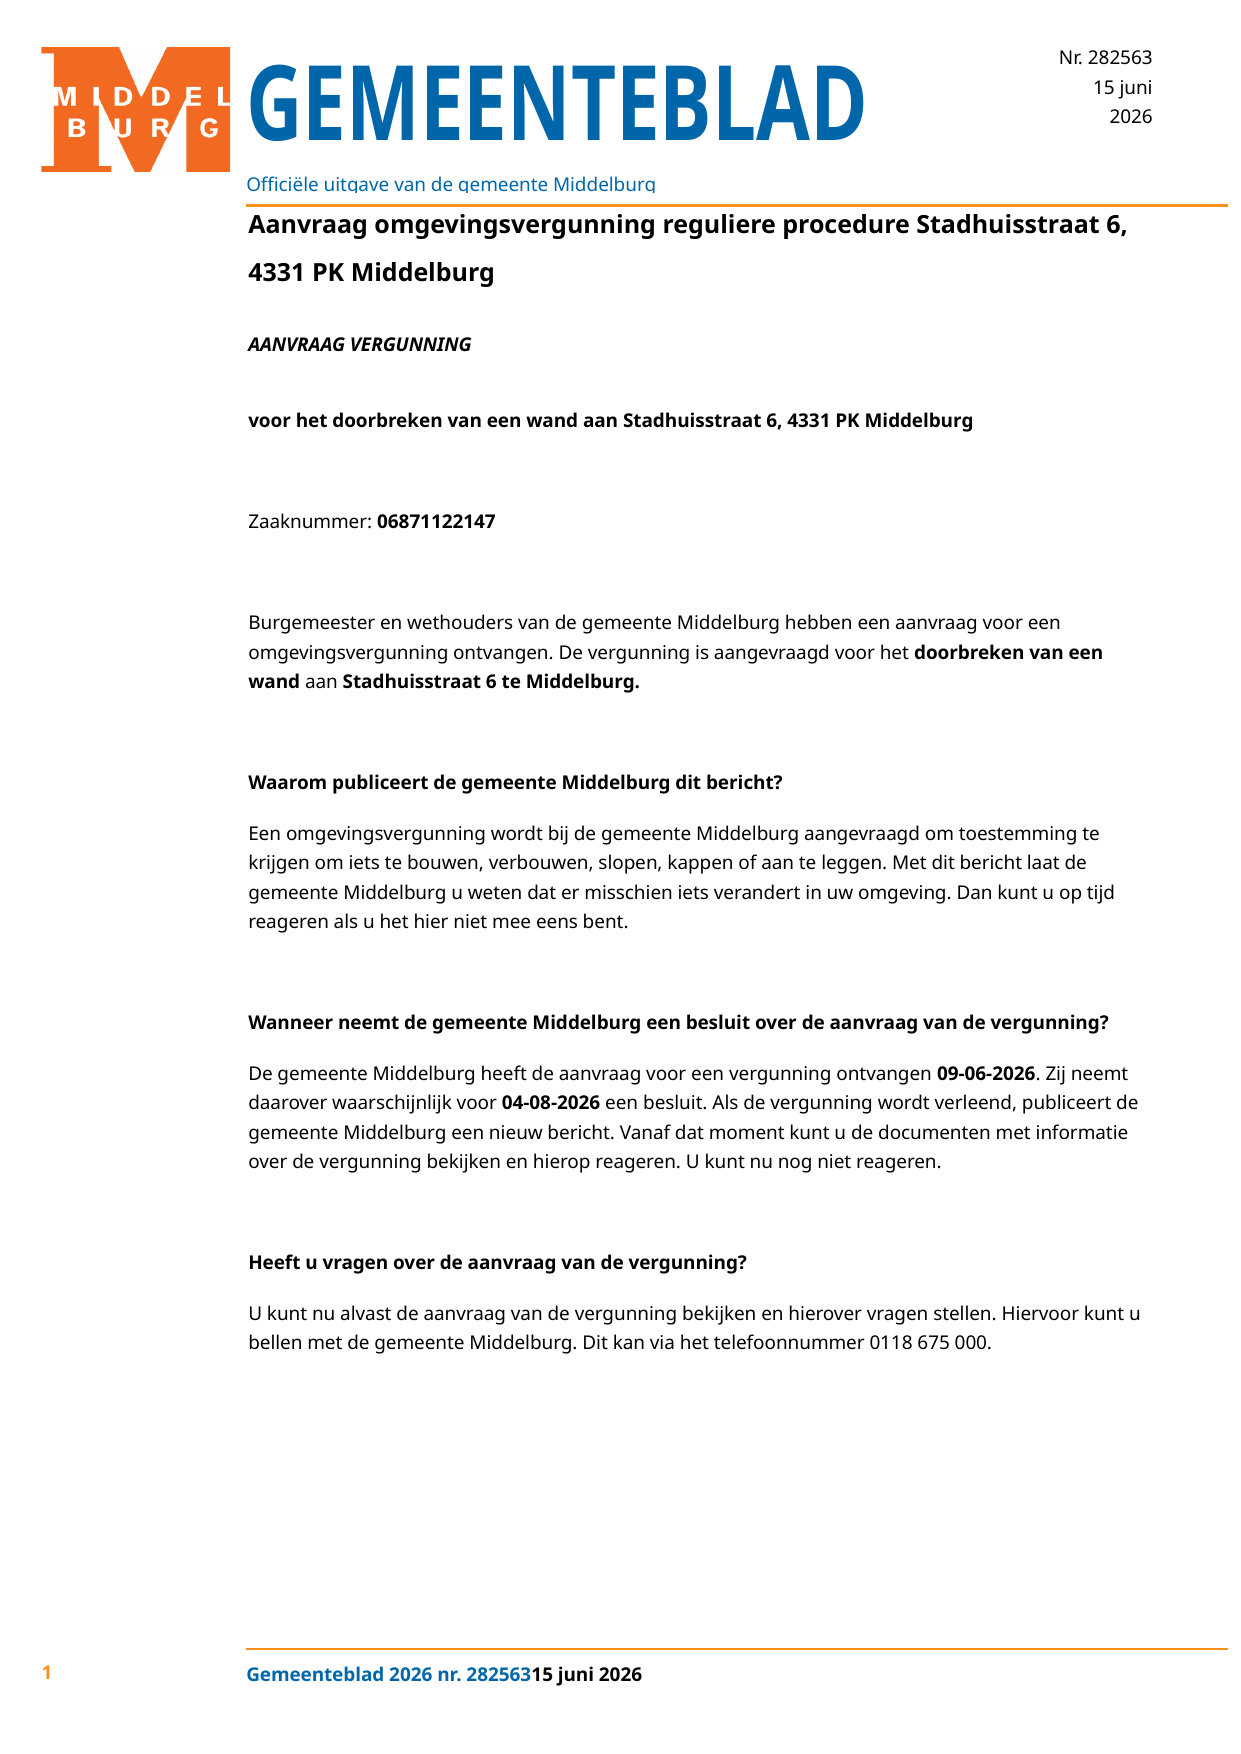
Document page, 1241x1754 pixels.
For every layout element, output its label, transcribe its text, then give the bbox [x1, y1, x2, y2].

text voor het doorbreken van een wand aan Stadhuisstraat 6, 4331 PK Middelburg [248, 408, 1152, 433]
picture [41, 47, 231, 172]
text Heeft u vragen over de aanvraag van de vergunning? [248, 1249, 1152, 1275]
text Aanvraag omgevingsvergunning reguliere procedure Stadhuisstraat 6, 4331 PK Middelburg [248, 207, 1152, 288]
text Zaaknummer: 06871122147 [248, 508, 1152, 534]
text De gemeente Middelburg heeft de aanvraag voor een vergunning ontvangen 09-06-2026. Zij neemt daarover waarschijnlijk voor 04-08-2026 een besluit. Als de vergunning wordt verleend, publiceert de gemeente Middelburg een nieuw bericht. Vanaf dat moment kunt u de documenten met informatie over de vergunning bekijken en hierop reageren. U kunt nu nog niet reageren. [248, 1060, 1152, 1174]
text Waarom publiceert de gemeente Middelburg dit bericht? [248, 769, 1152, 795]
text U kunt nu alvast de aanvraag van de vergunning bekijken en hierover vragen stellen. Hiervoor kunt u bellen met de gemeente Middelburg. Dit kan via het telefoonnummer 0118 675 000. [248, 1300, 1152, 1355]
text Burgemeester en wethouders van de gemeente Middelburg hebben een aanvraag voor een omgevingsvergunning ontvangen. De vergunning is aangevraagd voor het doorbreken van een wand aan Stadhuisstraat 6 te Middelburg. [248, 609, 1152, 694]
text Een omgevingsvergunning wordt bij de gemeente Middelburg aangevraagd om toestemming te krijgen om iets te bouwen, verbouwen, slopen, kappen of aan te leggen. Met dit bericht laat de gemeente Middelburg u weten dat er misschien iets verandert in uw omgeving. Dan kunt u op tijd reageren als u het hier niet mee eens bent. [248, 820, 1152, 934]
text AANVRAAG VERGUNNING [248, 331, 1152, 357]
text Wanneer neemt de gemeente Middelburg een besluit over de aanvraag van de vergunning? [248, 1009, 1152, 1035]
